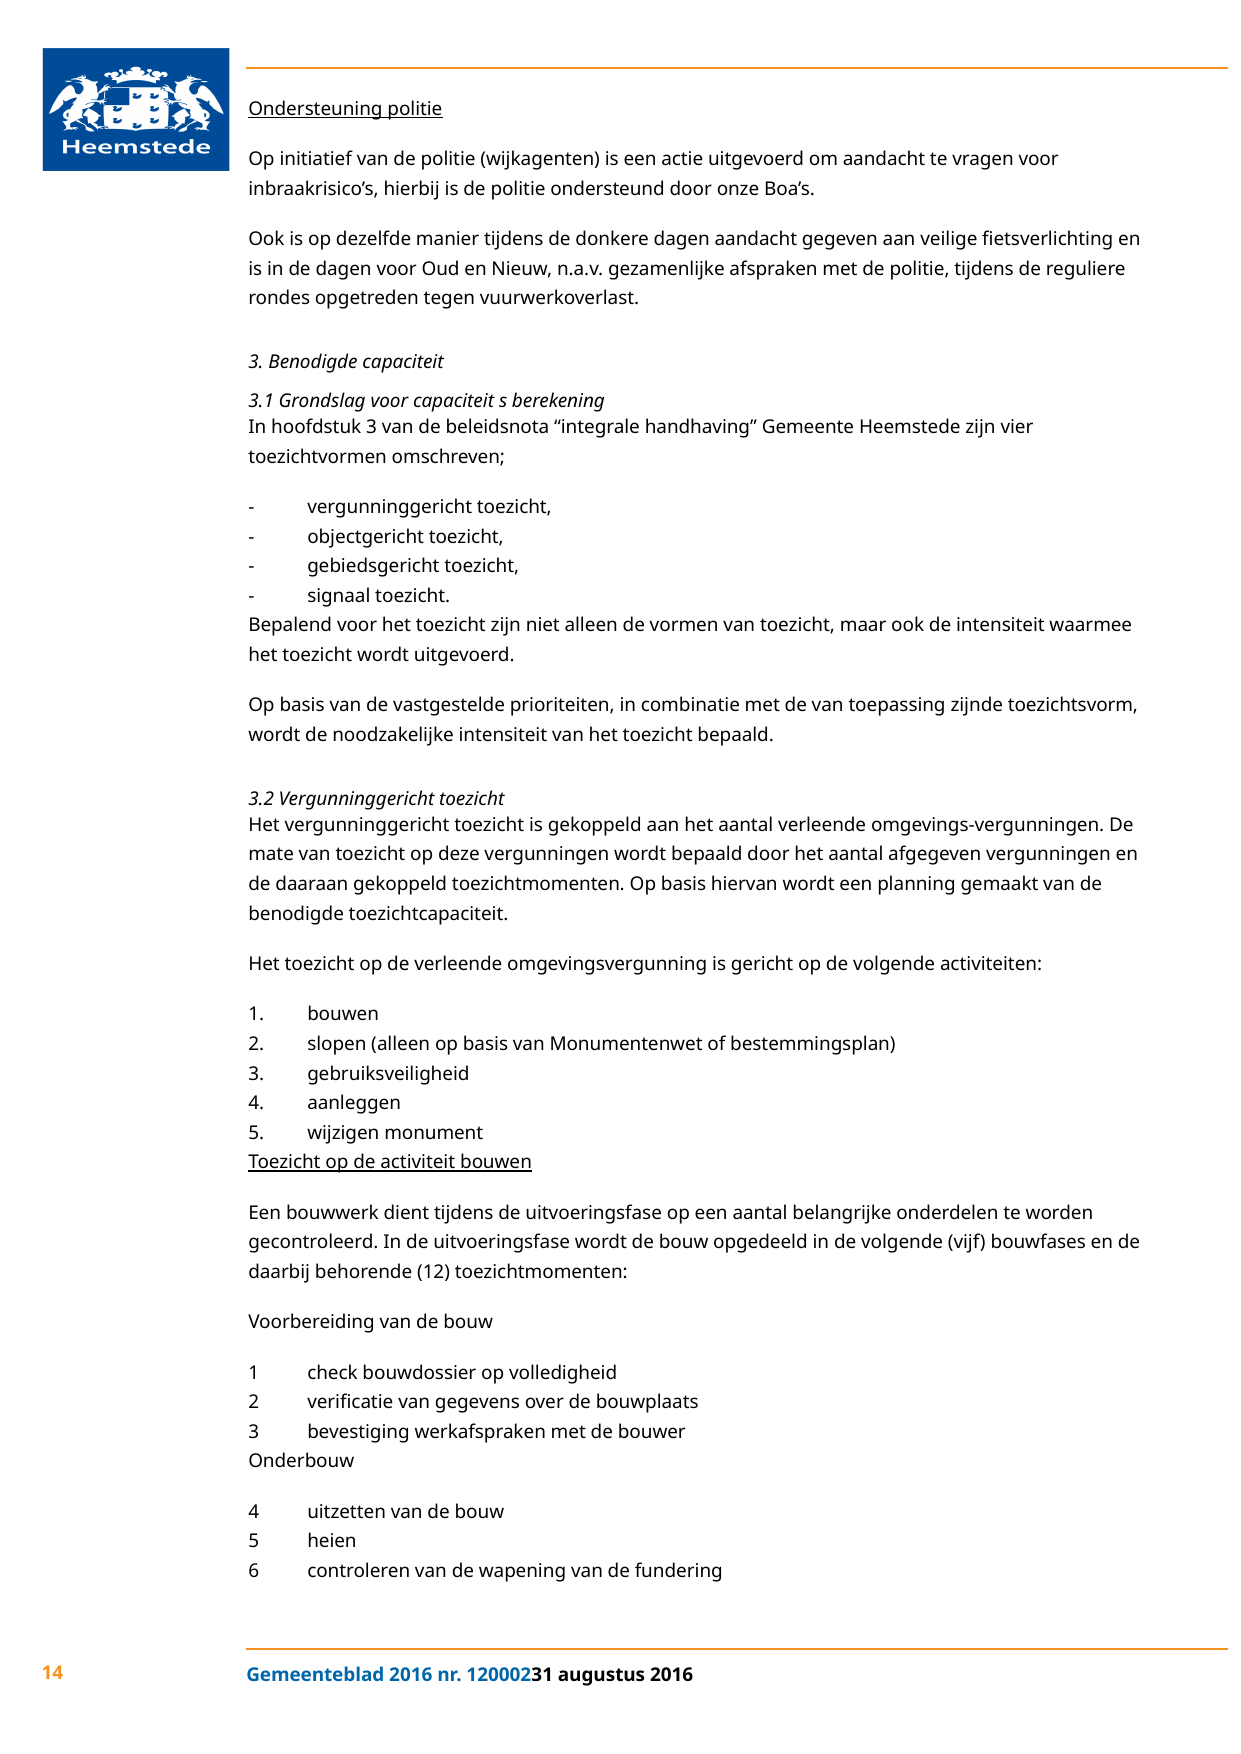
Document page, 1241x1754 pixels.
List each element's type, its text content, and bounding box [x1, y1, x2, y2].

list bevestiging werkafspraken met de bouwer [248, 1418, 1152, 1444]
text 3. Benodigde capaciteit [248, 348, 1152, 374]
text Voorbereiding van de bouw [248, 1308, 1152, 1334]
text Ook is op dezelfde manier tijdens de donkere dagen aandacht gegeven aan veilige fietsverlichting en is in de dagen voor Oud en Nieuw, n.a.v. gezamenlijke afspraken met de politie, tijdens de reguliere rondes opgetreden tegen vuurwerkoverlast. [248, 225, 1152, 310]
text Bepalend voor het toezicht zijn niet alleen de vormen van toezicht, maar ook de intensiteit waarmee het toezicht wordt uitgevoerd. [248, 612, 1152, 667]
list gebiedsgericht toezicht, [248, 552, 1152, 578]
list aanleggen [248, 1089, 1152, 1115]
text Onderbouw [248, 1448, 1152, 1473]
list objectgericht toezicht, [248, 523, 1152, 549]
text Toezicht op de activiteit bouwen [248, 1148, 1152, 1174]
text Op initiatief van de politie (wijkagenten) is een actie uitgevoerd om aandacht te vragen voor inbraakrisico’s, hierbij is de politie ondersteund door onze Boa’s. [248, 145, 1152, 201]
text In hoofdstuk 3 van de beleidsnota “integrale handhaving” Gemeente Heemstede zijn vier toezichtvormen omschreven; [248, 413, 1152, 469]
list verificatie van gegevens over de bouwplaats [248, 1388, 1152, 1414]
list gebruiksveiligheid [248, 1060, 1152, 1085]
text 3.1 Grondslag voor capaciteit s berekening [248, 388, 1152, 413]
picture [41, 47, 231, 172]
text Het toezicht op de verleende omgevingsvergunning is gericht op de volgende activiteiten: [248, 950, 1152, 976]
list bouwen [248, 1001, 1152, 1026]
list signaal toezicht. [248, 582, 1152, 608]
text 3.2 Vergunninggericht toezicht [248, 785, 1152, 811]
text Ondersteuning politie [248, 95, 1152, 121]
list controleren van de wapening van de fundering [248, 1557, 1152, 1583]
list uitzetten van de bouw [248, 1498, 1152, 1524]
list wijzigen monument [248, 1119, 1152, 1144]
list heien [248, 1528, 1152, 1553]
list vergunninggericht toezicht, [248, 493, 1152, 519]
text Het vergunninggericht toezicht is gekoppeld aan het aantal verleende omgevings-vergunningen. De mate van toezicht op deze vergunningen wordt bepaald door het aantal afgegeven vergunningen en de daaraan gekoppeld toezichtmomenten. Op basis hiervan wordt een planning gemaakt van de benodigde toezichtcapaciteit. [248, 811, 1152, 925]
list check bouwdossier op volledigheid [248, 1359, 1152, 1384]
text Op basis van de vastgestelde prioriteiten, in combinatie met de van toepassing zijnde toezichtsvorm, wordt de noodzakelijke intensiteit van het toezicht bepaald. [248, 692, 1152, 747]
text Een bouwwerk dient tijdens de uitvoeringsfase op een aantal belangrijke onderdelen te worden gecontroleerd. In de uitvoeringsfase wordt de bouw opgedeeld in de volgende (vijf) bouwfases en de daarbij behorende (12) toezichtmomenten: [248, 1199, 1152, 1284]
list slopen (alleen op basis van Monumentenwet of bestemmingsplan) [248, 1030, 1152, 1056]
